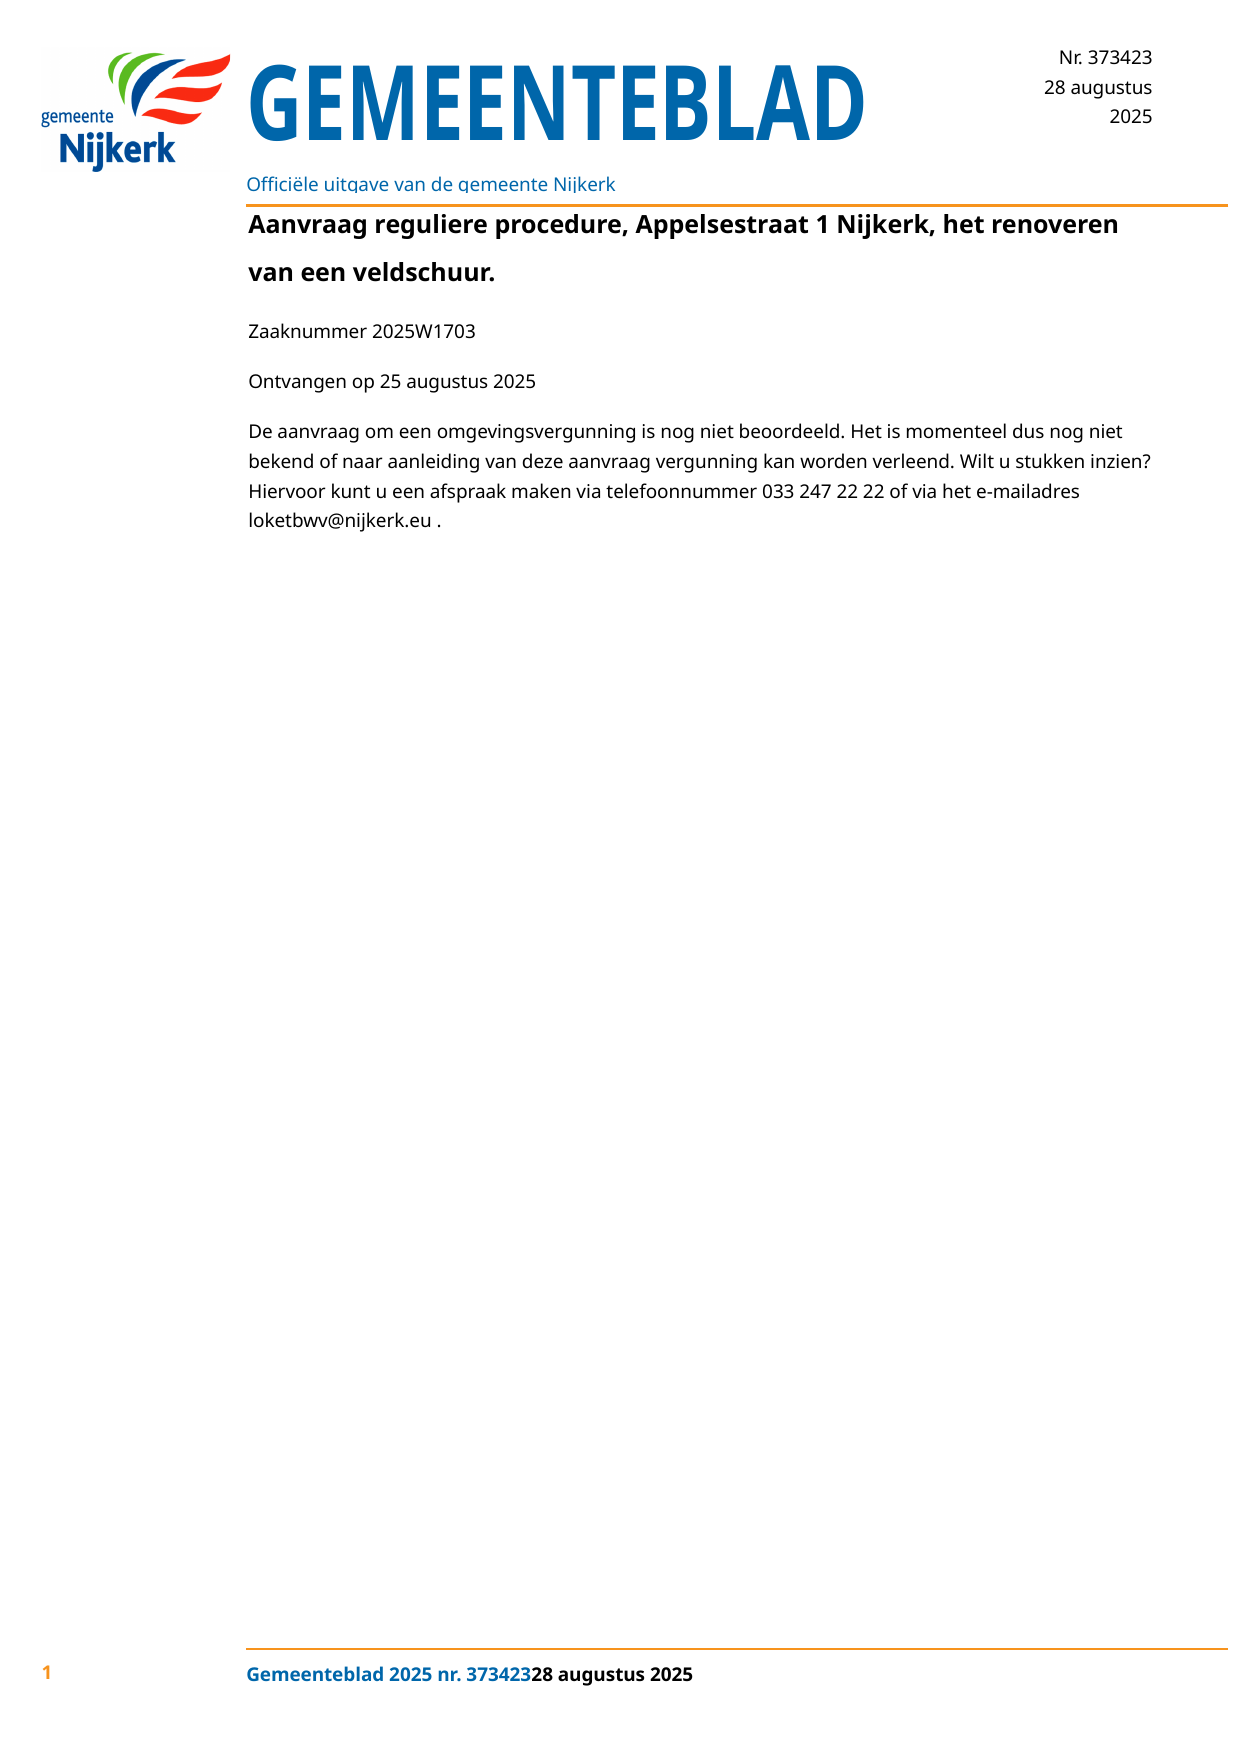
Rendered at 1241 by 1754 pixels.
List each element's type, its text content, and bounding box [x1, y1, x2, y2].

text Ontvangen op 25 augustus 2025 [248, 368, 1152, 394]
picture [41, 47, 231, 172]
text Aanvraag reguliere procedure, Appelsestraat 1 Nijkerk, het renoveren van een veldschuur. [248, 207, 1152, 288]
text De aanvraag om een omgevingsvergunning is nog niet beoordeeld. Het is momenteel dus nog niet bekend of naar aanleiding van deze aanvraag vergunning kan worden verleend. Wilt u stukken inzien? Hiervoor kunt u een afspraak maken via telefoonnummer 033 247 22 22 of via het e-mailadres loketbwv@nijkerk.eu . [248, 419, 1152, 533]
text Zaaknummer 2025W1703 [248, 318, 1152, 344]
